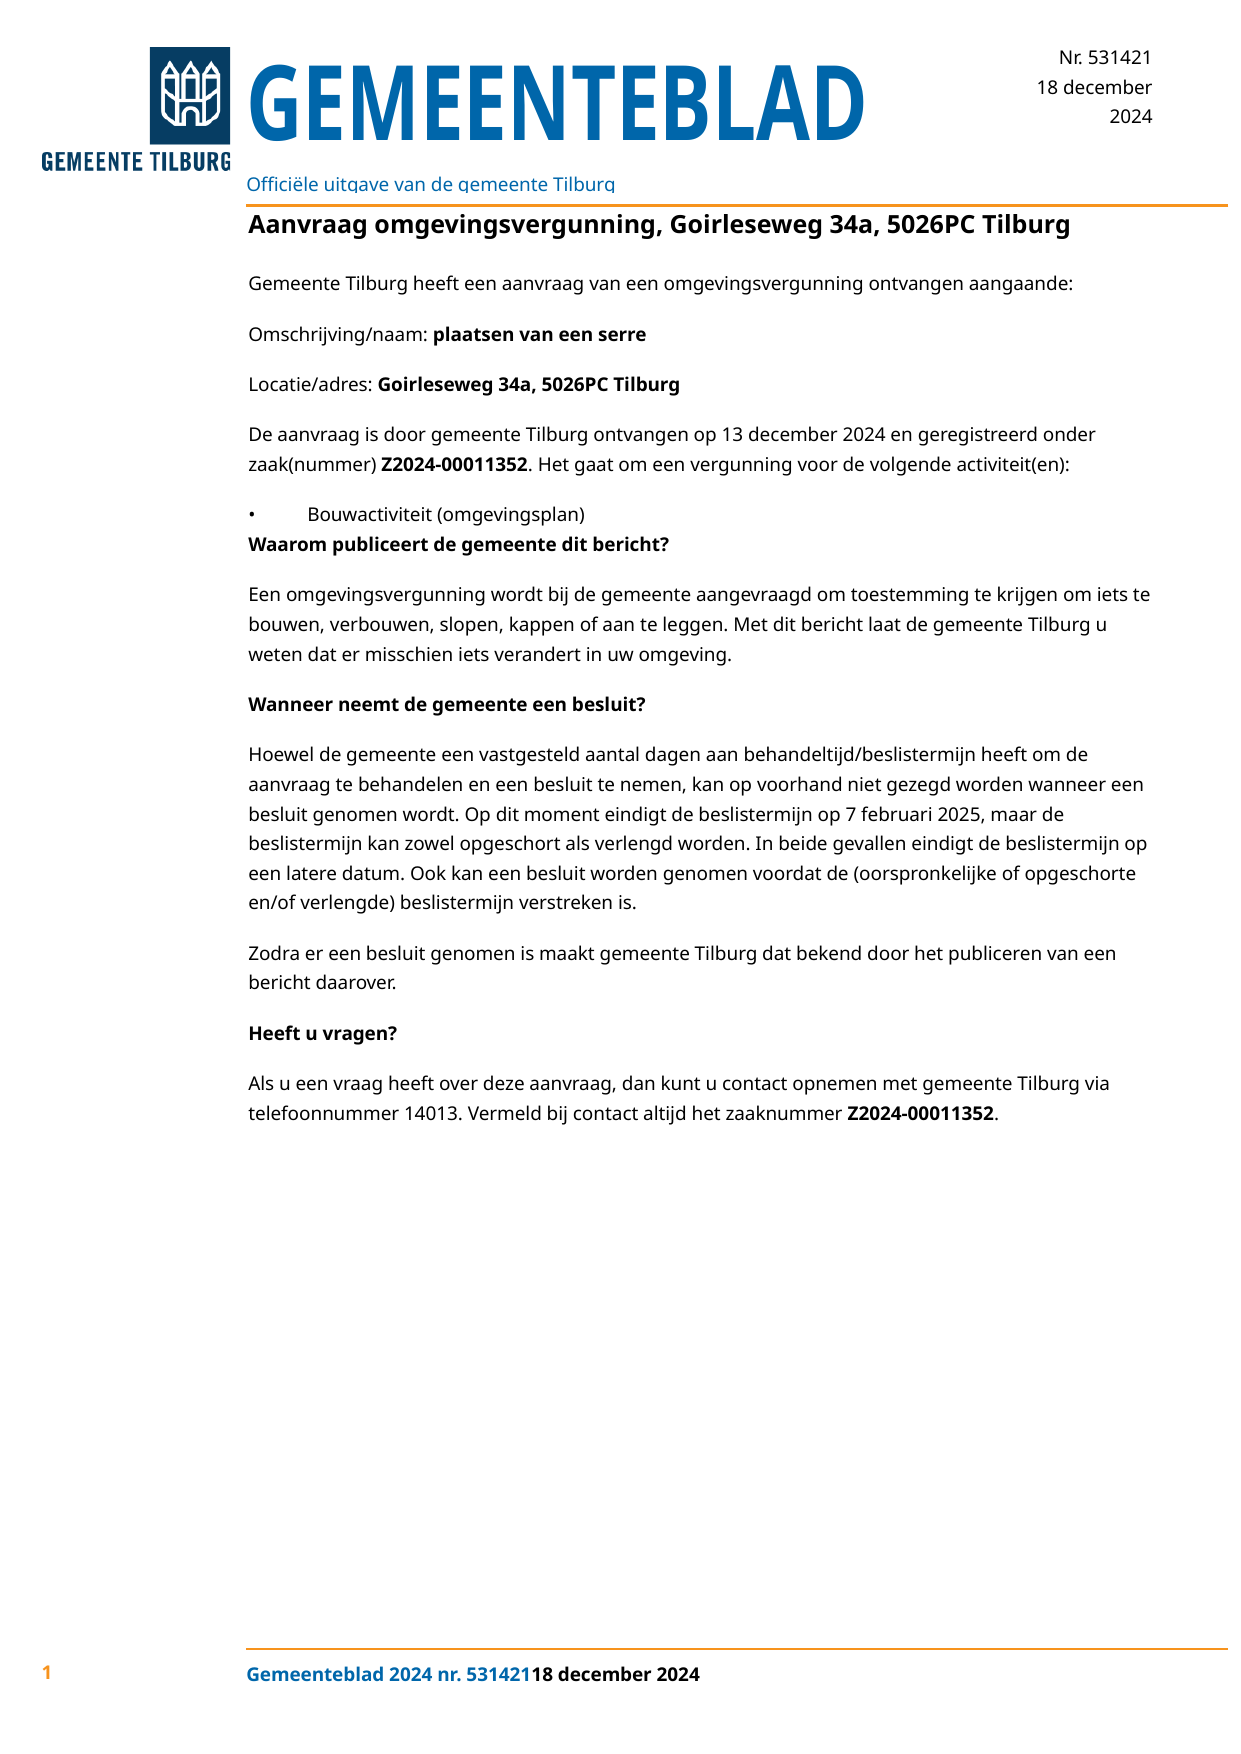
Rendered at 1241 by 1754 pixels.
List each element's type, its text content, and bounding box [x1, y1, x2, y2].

text Omschrijving/naam: plaatsen van een serre [248, 321, 1152, 346]
text Locatie/adres: Goirleseweg 34a, 5026PC Tilburg [248, 371, 1152, 397]
list Bouwactiviteit (omgevingsplan) [248, 502, 1152, 527]
text Hoewel de gemeente een vastgesteld aantal dagen aan behandeltijd/beslistermijn heeft om de aanvraag te behandelen en een besluit te nemen, kan op voorhand niet gezegd worden wanneer een besluit genomen wordt. Op dit moment eindigt de beslistermijn op 7 februari 2025, maar de beslistermijn kan zowel opgeschort als verlengd worden. In beide gevallen eindigt de beslistermijn op een latere datum. Ook kan een besluit worden genomen voordat de (oorspronkelijke of opgeschorte en/of verlengde) beslistermijn verstreken is. [248, 742, 1152, 915]
text Gemeente Tilburg heeft een aanvraag van een omgevingsvergunning ontvangen aangaande: [248, 270, 1152, 296]
text Zodra er een besluit genomen is maakt gemeente Tilburg dat bekend door het publiceren van een bericht daarover. [248, 940, 1152, 995]
text Wanneer neemt de gemeente een besluit? [248, 691, 1152, 717]
text Aanvraag omgevingsvergunning, Goirleseweg 34a, 5026PC Tilburg [248, 207, 1152, 241]
text De aanvraag is door gemeente Tilburg ontvangen op 13 december 2024 en geregistreerd onder zaak(nummer) Z2024-00011352. Het gaat om een vergunning voor de volgende activiteit(en): [248, 422, 1152, 477]
text Waarom publiceert de gemeente dit bericht? [248, 531, 1152, 557]
text Als u een vraag heeft over deze aanvraag, dan kunt u contact opnemen met gemeente Tilburg via telefoonnummer 14013. Vermeld bij contact altijd het zaaknummer Z2024-00011352. [248, 1070, 1152, 1126]
text Heeft u vragen? [248, 1020, 1152, 1046]
picture [41, 47, 231, 172]
text Een omgevingsvergunning wordt bij de gemeente aangevraagd om toestemming te krijgen om iets te bouwen, verbouwen, slopen, kappen of aan te leggen. Met dit bericht laat de gemeente Tilburg u weten dat er misschien iets verandert in uw omgeving. [248, 582, 1152, 666]
